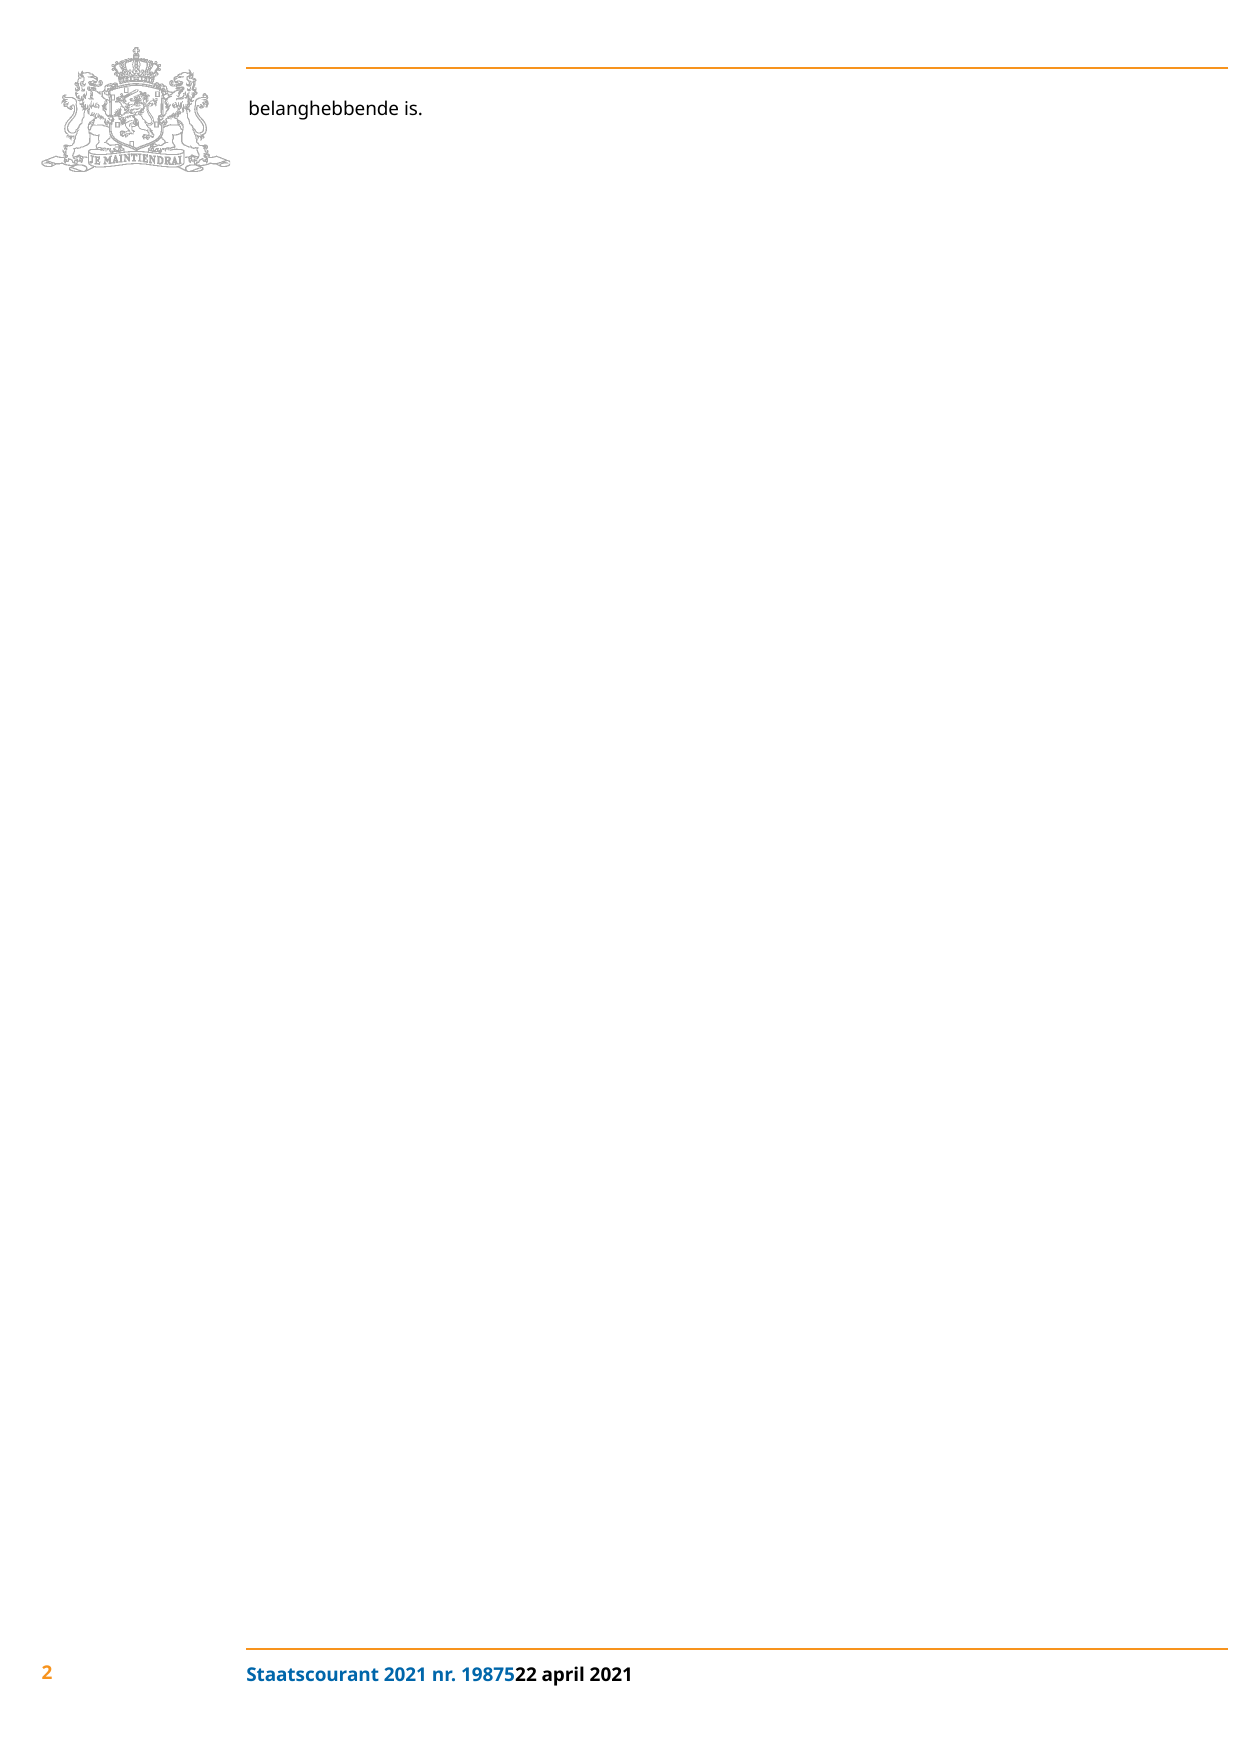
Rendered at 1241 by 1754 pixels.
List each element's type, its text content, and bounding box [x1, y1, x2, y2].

picture [41, 47, 231, 172]
text belanghebbende is. [248, 95, 1152, 121]
